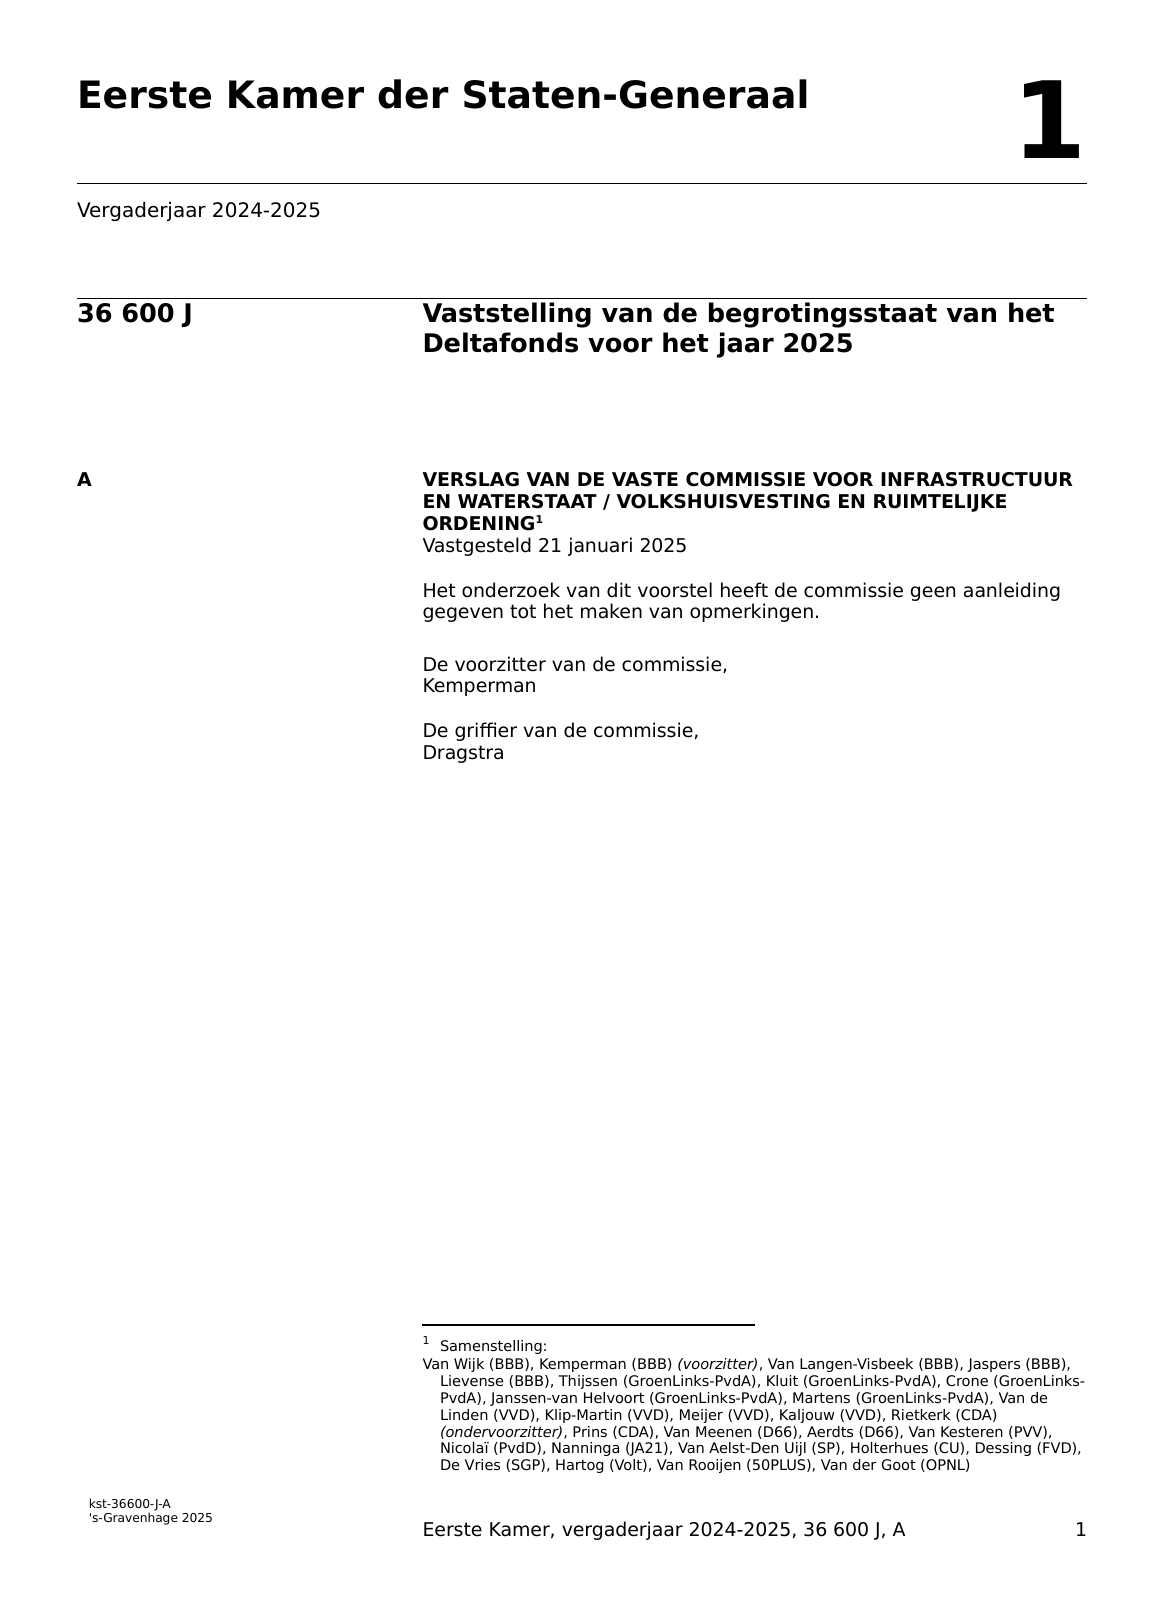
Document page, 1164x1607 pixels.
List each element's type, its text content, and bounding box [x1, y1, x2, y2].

text Vastgesteld 21 januari 2025 [422, 535, 1087, 557]
text Het onderzoek van dit voorstel heeft de commissie geen aanleiding gegeven tot het maken van opmerkingen. [422, 579, 1087, 623]
text Van Wijk (BBB), Kemperman (BBB) (voorzitter), Van Langen-Visbeek (BBB), Jaspers (BBB), Lievense (BBB), Thijssen (GroenLinks-PvdA), Kluit (GroenLinks-PvdA), Crone (GroenLinks-PvdA), Janssen-van Helvoort (GroenLinks-PvdA), Martens (GroenLinks-PvdA), Van de Linden (VVD), Klip-Martin (VVD), Meijer (VVD), Kaljouw (VVD), Rietkerk (CDA) (ondervoorzitter), Prins (CDA), Van Meenen (D66), Aerdts (D66), Van Kesteren (PVV), Nicolaï (PvdD), Nanninga (JA21), Van Aelst-Den Uijl (SP), Holterhues (CU), Dessing (FVD), De Vries (SGP), Hartog (Volt), Van Rooijen (50PLUS), Van der Goot (OPNL) [422, 1356, 1087, 1474]
table_header Eerste Kamer der Staten-Generaal [77, 59, 886, 183]
text kst-36600-J-A [88, 1497, 323, 1511]
text Samenstelling: [422, 1334, 1087, 1356]
subtitle 36 600 J Vaststelling van de begrotingsstaat van het Deltafonds voor het jaar 2025 [77, 299, 1087, 358]
subtitle A VERSLAG VAN DE VASTE COMMISSIE VOOR INFRASTRUCTUUR EN WATERSTAAT / VOLKSHUISVESTING EN RUIMTELIJKE ORDENING [77, 469, 1087, 535]
text De griffier van de commissie, Dragstra [422, 719, 1087, 763]
text 's-Gravenhage 2025 [88, 1511, 323, 1525]
text De voorzitter van de commissie, Kemperman [422, 653, 1087, 697]
table_header 1 [886, 59, 1087, 183]
table_cell Vergaderjaar 2024-2025 [77, 184, 1087, 298]
